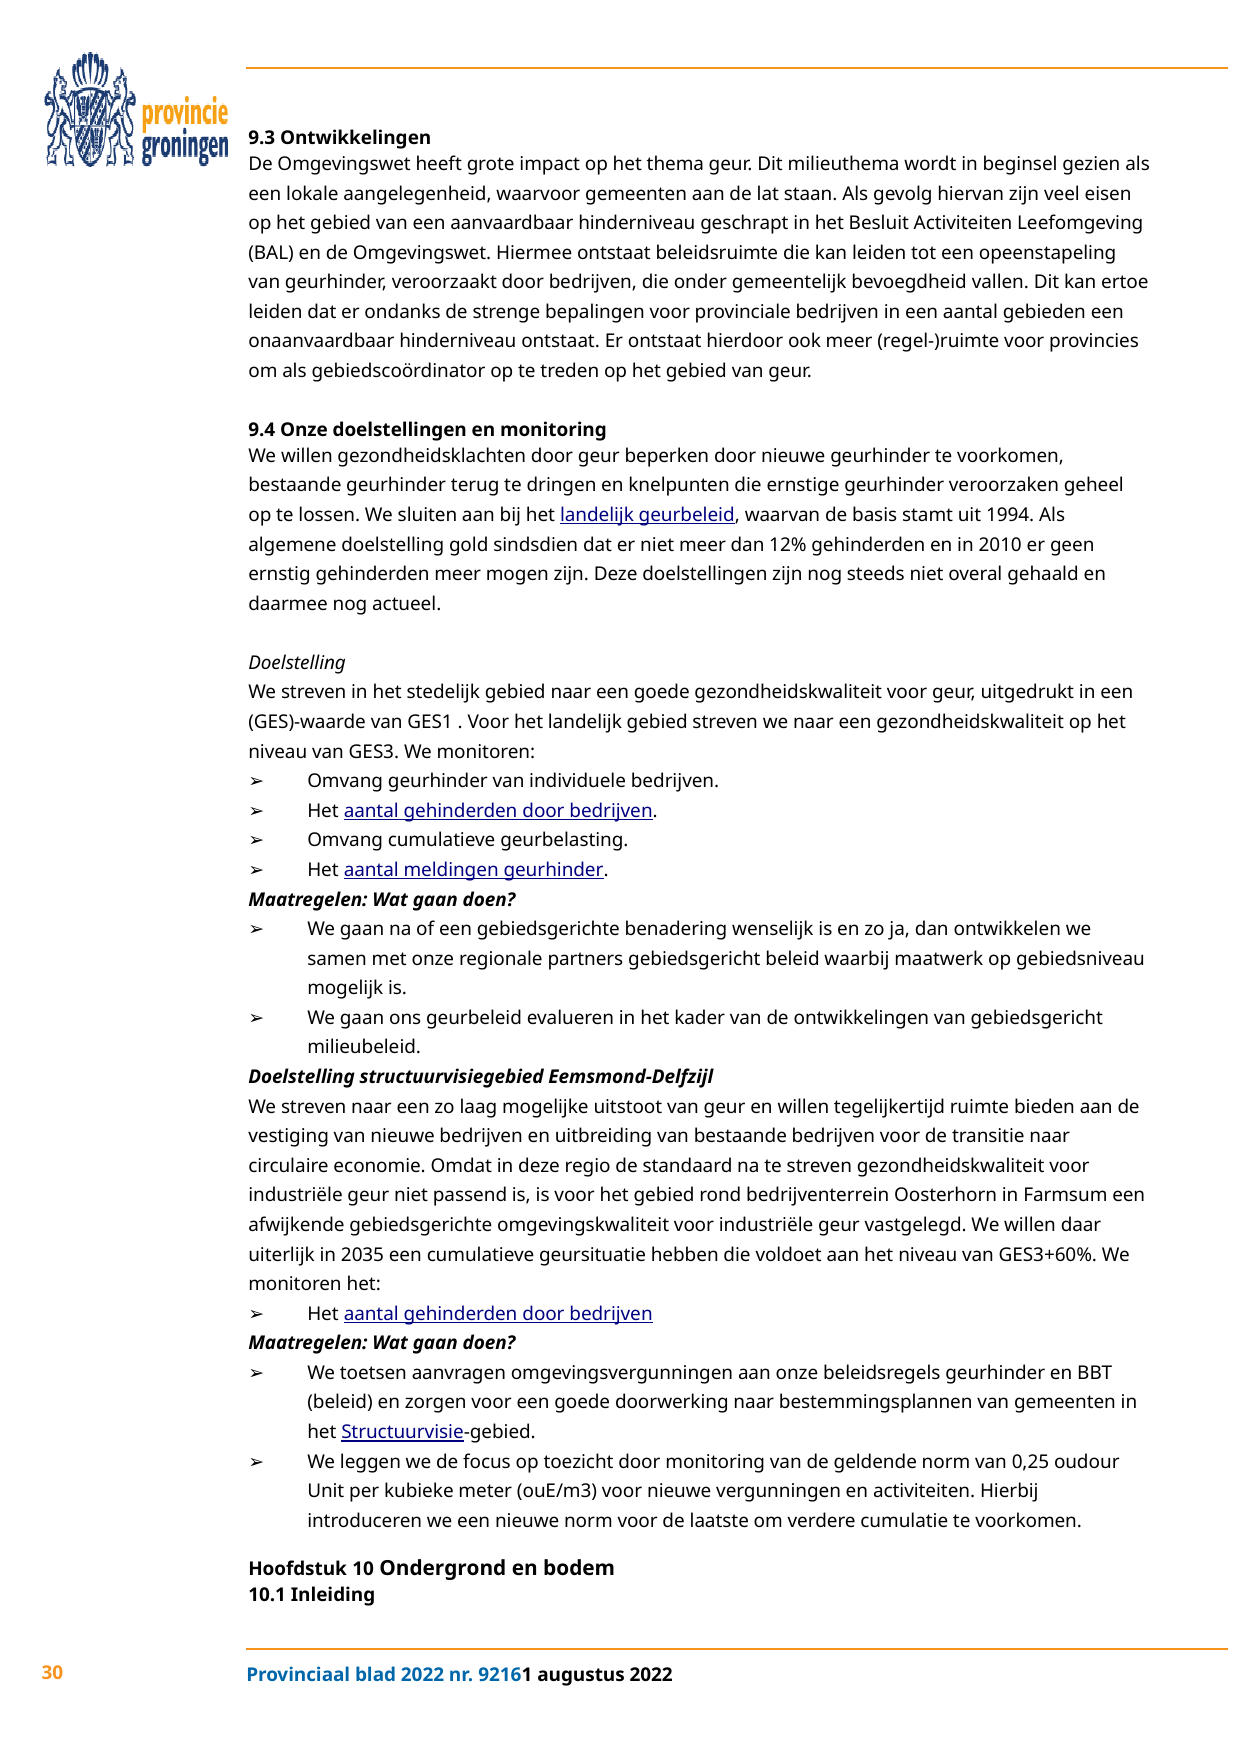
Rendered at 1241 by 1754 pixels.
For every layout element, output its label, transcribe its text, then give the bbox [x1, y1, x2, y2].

text Doelstelling [248, 649, 1152, 675]
text Maatregelen: Wat gaan doen? [248, 1329, 1152, 1355]
text We streven naar een zo laag mogelijke uitstoot van geur en willen tegelijkertijd ruimte bieden aan de vestiging van nieuwe bedrijven en uitbreiding van bestaande bedrijven voor de transitie naar circulaire economie. Omdat in deze regio de standaard na te streven gezondheidskwaliteit voor industriële geur niet passend is, is voor het gebied rond bedrijventerrein Oosterhorn in Farmsum een afwijkende gebiedsgerichte omgevingskwaliteit voor industriële geur vastgelegd. We willen daar uiterlijk in 2035 een cumulatieve geursituatie hebben die voldoet aan het niveau van GES3+60%. We monitoren het: [248, 1093, 1152, 1296]
text 9.4 Onze doelstellingen en monitoring [248, 416, 1152, 442]
text Maatregelen: Wat gaan doen? [248, 886, 1152, 912]
list We gaan ons geurbeleid evalueren in het kader van de ontwikkelingen van gebiedsgericht milieubeleid. [248, 1004, 1152, 1059]
text Doelstelling structuurvisiegebied Eemsmond-Delfzijl [248, 1063, 1152, 1089]
list Het aantal gehinderden door bedrijven [248, 1300, 1152, 1326]
text We streven in het stedelijk gebied naar een goede gezondheidskwaliteit voor geur, uitgedrukt in een (GES)-waarde van GES1 . Voor het landelijk gebied streven we naar een gezondheidskwaliteit op het niveau van GES3. We monitoren: [248, 679, 1152, 764]
list We leggen we de focus op toezicht door monitoring van de geldende norm van 0,25 oudour Unit per kubieke meter (ouE/m3) voor nieuwe vergunningen en activiteiten. Hierbij introduceren we een nieuwe norm voor de laatste om verdere cumulatie te voorkomen. [248, 1448, 1152, 1533]
text Hoofdstuk 10 Ondergrond en bodem [248, 1553, 1152, 1581]
picture [41, 47, 231, 172]
text De Omgevingswet heeft grote impact op het thema geur. Dit milieuthema wordt in beginsel gezien als een lokale aangelegenheid, waarvoor gemeenten aan de lat staan. Als gevolg hiervan zijn veel eisen op het gebied van een aanvaardbaar hinderniveau geschrapt in het Besluit Activiteiten Leefomgeving (BAL) en de Omgevingswet. Hiermee ontstaat beleidsruimte die kan leiden tot een opeenstapeling van geurhinder, veroorzaakt door bedrijven, die onder gemeentelijk bevoegdheid vallen. Dit kan ertoe leiden dat er ondanks de strenge bepalingen voor provinciale bedrijven in een aantal gebieden een onaanvaardbaar hinderniveau ontstaat. Er ontstaat hierdoor ook meer (regel-)ruimte voor provincies om als gebiedscoördinator op te treden op het gebied van geur. [248, 150, 1152, 383]
list Omvang cumulatieve geurbelasting. [248, 827, 1152, 852]
list Het aantal meldingen geurhinder. [248, 856, 1152, 882]
list Het aantal gehinderden door bedrijven. [248, 797, 1152, 823]
list Omvang geurhinder van individuele bedrijven. [248, 767, 1152, 793]
text 9.3 Ontwikkelingen [248, 124, 1152, 150]
text We willen gezondheidsklachten door geur beperken door nieuwe geurhinder te voorkomen, bestaande geurhinder terug te dringen en knelpunten die ernstige geurhinder veroorzaken geheel op te lossen. We sluiten aan bij het landelijk geurbeleid, waarvan de basis stamt uit 1994. Als algemene doelstelling gold sindsdien dat er niet meer dan 12% gehinderden en in 2010 er geen ernstig gehinderden meer mogen zijn. Deze doelstellingen zijn nog steeds niet overal gehaald en daarmee nog actueel. [248, 442, 1152, 616]
list We toetsen aanvragen omgevingsvergunningen aan onze beleidsregels geurhinder en BBT (beleid) en zorgen voor een goede doorwerking naar bestemmingsplannen van gemeenten in het Structuurvisie-gebied. [248, 1359, 1152, 1444]
list We gaan na of een gebiedsgerichte benadering wenselijk is en zo ja, dan ontwikkelen we samen met onze regionale partners gebiedsgericht beleid waarbij maatwerk op gebiedsniveau mogelijk is. [248, 915, 1152, 1000]
text 10.1 Inleiding [248, 1581, 1152, 1607]
